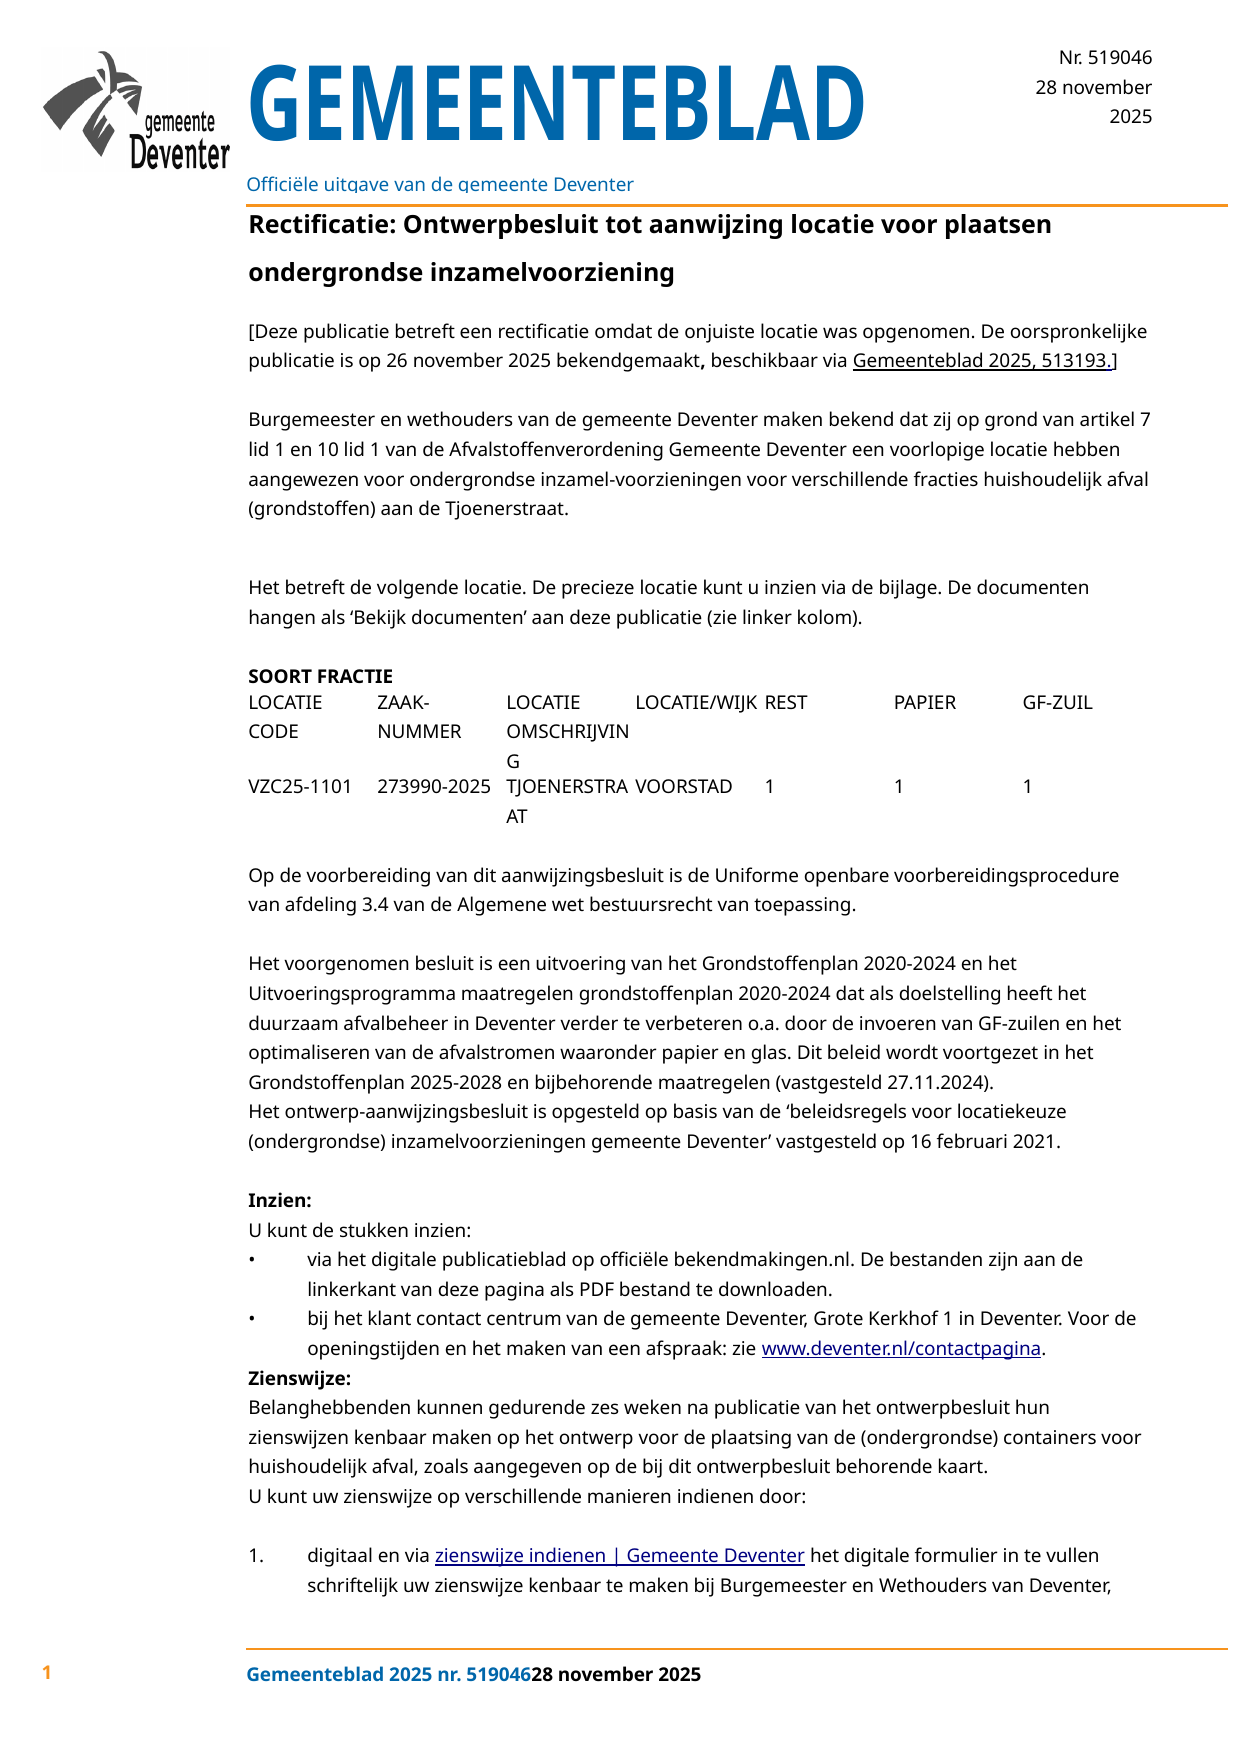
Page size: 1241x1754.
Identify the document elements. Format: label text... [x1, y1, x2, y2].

table_cell PAPIER [894, 689, 1022, 774]
text [Deze publicatie betreft een rectificatie omdat de onjuiste locatie was opgenomen. De oorspronkelijke publicatie is op 26 november 2025 bekendgemaakt, beschikbaar via Gemeenteblad 2025, 513193.] [248, 318, 1152, 373]
table_cell 1 [1023, 774, 1152, 829]
picture [41, 47, 231, 172]
list bij het klant contact centrum van de gemeente Deventer, Grote Kerkhof 1 in Deventer. Voor de openingstijden en het maken van een afspraak: zie www.deventer.nl/contactpagina. [248, 1306, 1152, 1361]
list digitaal en via zienswijze indienen | Gemeente Deventer het digitale formulier in te vullen schriftelijk uw zienswijze kenbaar te maken bij Burgemeester en Wethouders van Deventer, [248, 1542, 1152, 1598]
table_cell LOCATIE OMSCHRIJVING [506, 689, 635, 774]
list via het digitale publicatieblad op officiële bekendmakingen.nl. De bestanden zijn aan de linkerkant van deze pagina als PDF bestand te downloaden. [248, 1246, 1152, 1302]
text Belanghebbenden kunnen gedurende zes weken na publicatie van het ontwerpbesluit hun zienswijzen kenbaar maken op het ontwerp voor de plaatsing van de (ondergrondse) containers voor huishoudelijk afval, zoals aangegeven op de bij dit ontwerpbesluit behorende kaart. [248, 1394, 1152, 1479]
table_cell VZC25-1101 [248, 774, 377, 829]
table_cell 273990-2025 [377, 774, 506, 829]
text Het ontwerp-aanwijzingsbesluit is opgesteld op basis van de ‘beleidsregels voor locatiekeuze (ondergrondse) inzamelvoorzieningen gemeente Deventer’ vastgesteld op 16 februari 2021. [248, 1098, 1152, 1154]
table_cell 1 [894, 774, 1022, 829]
table_cell ZAAK-NUMMER [377, 689, 506, 774]
text U kunt de stukken inzien: [248, 1217, 1152, 1243]
text Zienswijze: [248, 1365, 1152, 1391]
table_cell VOORSTAD [635, 774, 764, 829]
text Het voorgenomen besluit is een uitvoering van het Grondstoffenplan 2020-2024 en het Uitvoeringsprogramma maatregelen grondstoffenplan 2020-2024 dat als doelstelling heeft het duurzaam afvalbeheer in Deventer verder te verbeteren o.a. door de invoeren van GF-zuilen en het optimaliseren van de afvalstromen waaronder papier en glas. Dit beleid wordt voortgezet in het Grondstoffenplan 2025-2028 en bijbehorende maatregelen (vastgesteld 27.11.2024). [248, 951, 1152, 1095]
table_cell 1 [764, 774, 893, 829]
table_header SOORT FRACTIE [248, 663, 1152, 689]
table_cell GF-ZUIL [1023, 689, 1152, 774]
table_cell LOCATIE CODE [248, 689, 377, 774]
table_cell LOCATIE/WIJK [635, 689, 764, 774]
text Het betreft de volgende locatie. De precieze locatie kunt u inzien via de bijlage. De documenten hangen als ‘Bekijk documenten’ aan deze publicatie (zie linker kolom). [248, 574, 1152, 629]
table_cell REST [764, 689, 893, 774]
text Op de voorbereiding van dit aanwijzingsbesluit is de Uniforme openbare voorbereidingsprocedure van afdeling 3.4 van de Algemene wet bestuursrecht van toepassing. [248, 862, 1152, 917]
text Rectificatie: Ontwerpbesluit tot aanwijzing locatie voor plaatsen ondergrondse inzamelvoorziening [248, 207, 1152, 288]
text U kunt uw zienswijze op verschillende manieren indienen door: [248, 1483, 1152, 1509]
text Inzien: [248, 1187, 1152, 1213]
table_cell TJOENERSTRAAT [506, 774, 635, 829]
text Burgemeester en wethouders van de gemeente Deventer maken bekend dat zij op grond van artikel 7 lid 1 en 10 lid 1 van de Afvalstoffenverordening Gemeente Deventer een voorlopige locatie hebben aangewezen voor ondergrondse inzamel-voorzieningen voor verschillende fracties huishoudelijk afval (grondstoffen) aan de Tjoenerstraat. [248, 407, 1152, 521]
